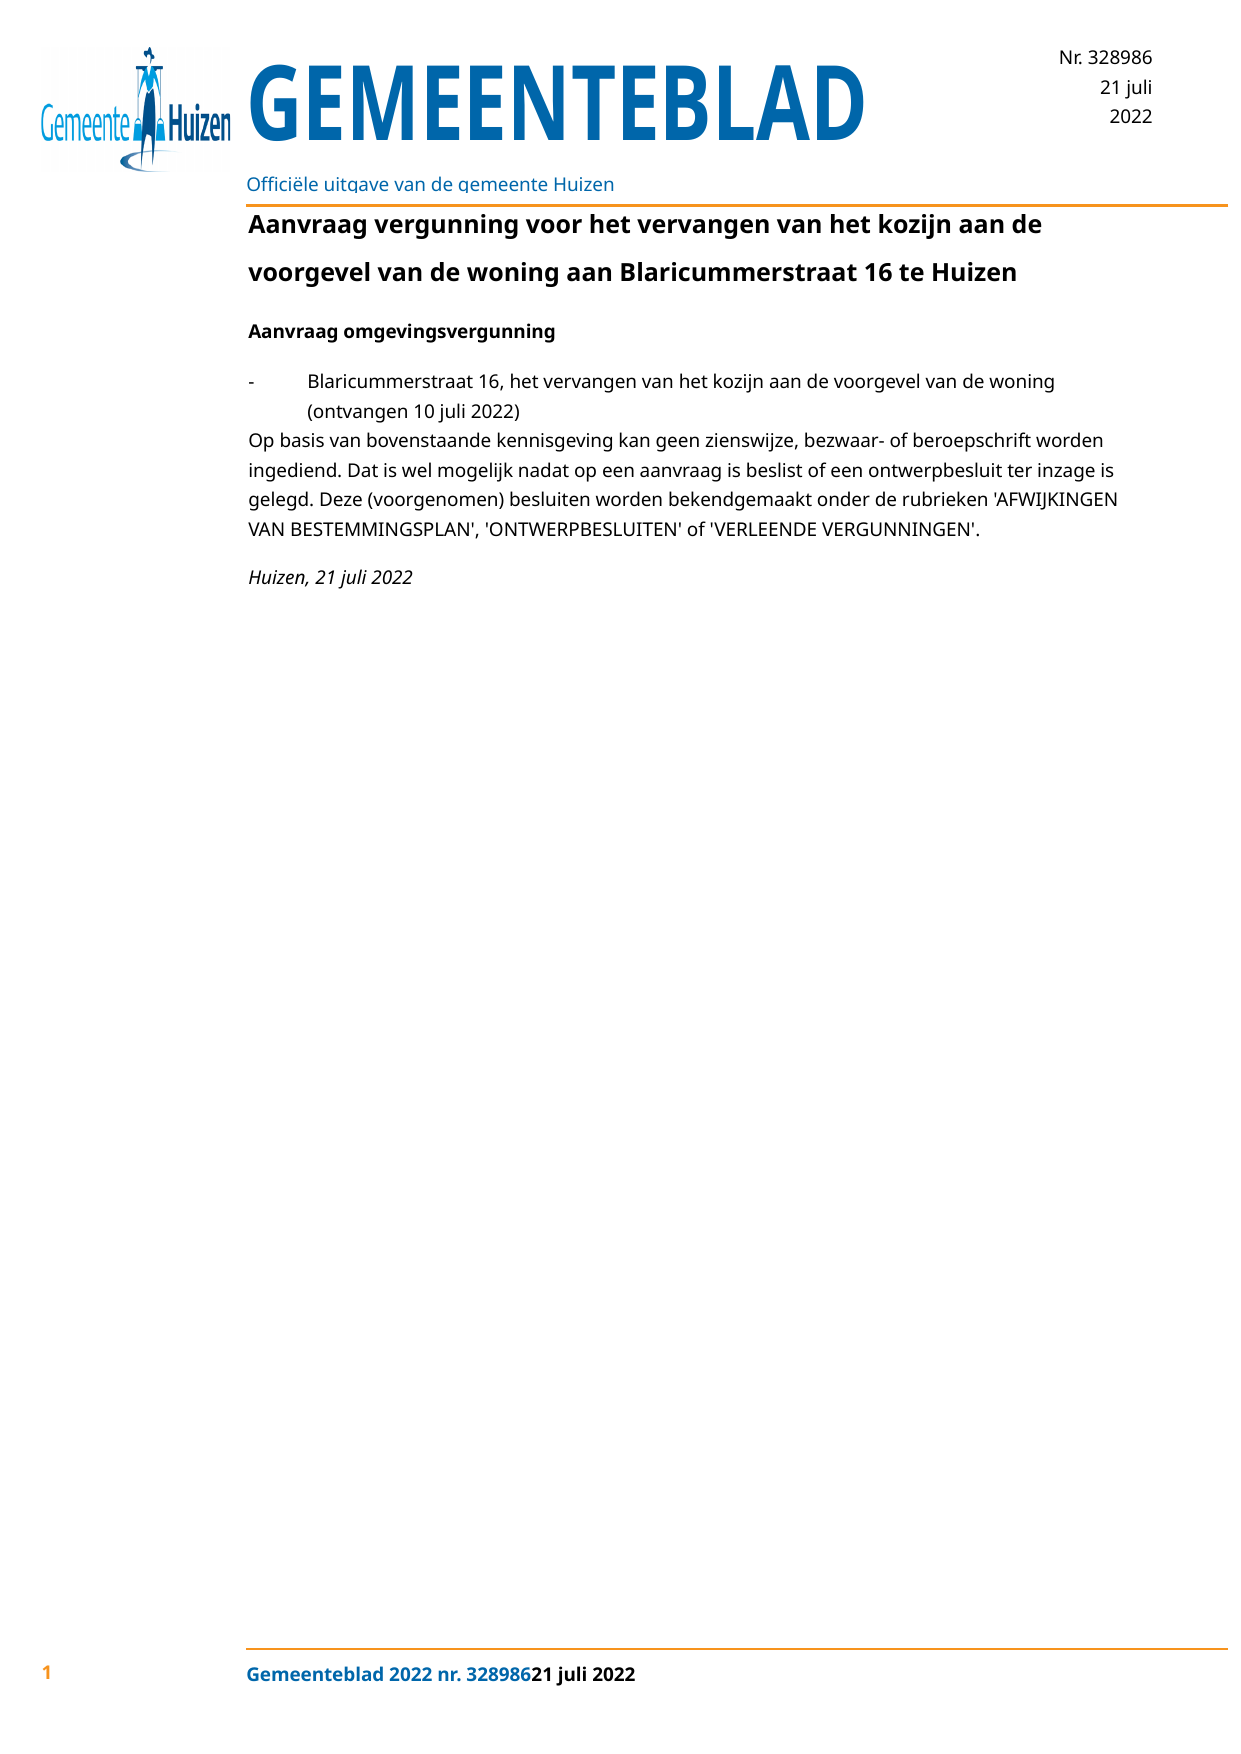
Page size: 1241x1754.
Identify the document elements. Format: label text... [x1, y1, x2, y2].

list Blaricummerstraat 16, het vervangen van het kozijn aan de voorgevel van de woning (ontvangen 10 juli 2022) [248, 368, 1152, 424]
text Aanvraag vergunning voor het vervangen van het kozijn aan de voorgevel van de woning aan Blaricummerstraat 16 te Huizen [248, 207, 1152, 288]
picture [41, 47, 231, 172]
text Aanvraag omgevingsvergunning [248, 318, 1152, 344]
text Huizen, 21 juli 2022 [248, 564, 1152, 590]
text Op basis van bovenstaande kennisgeving kan geen zienswijze, bezwaar- of beroepschrift worden ingediend. Dat is wel mogelijk nadat op een aanvraag is beslist of een ontwerpbesluit ter inzage is gelegd. Deze (voorgenomen) besluiten worden bekendgemaakt onder de rubrieken 'AFWIJKINGEN VAN BESTEMMINGSPLAN', 'ONTWERPBESLUITEN' of 'VERLEENDE VERGUNNINGEN'. [248, 427, 1152, 542]
